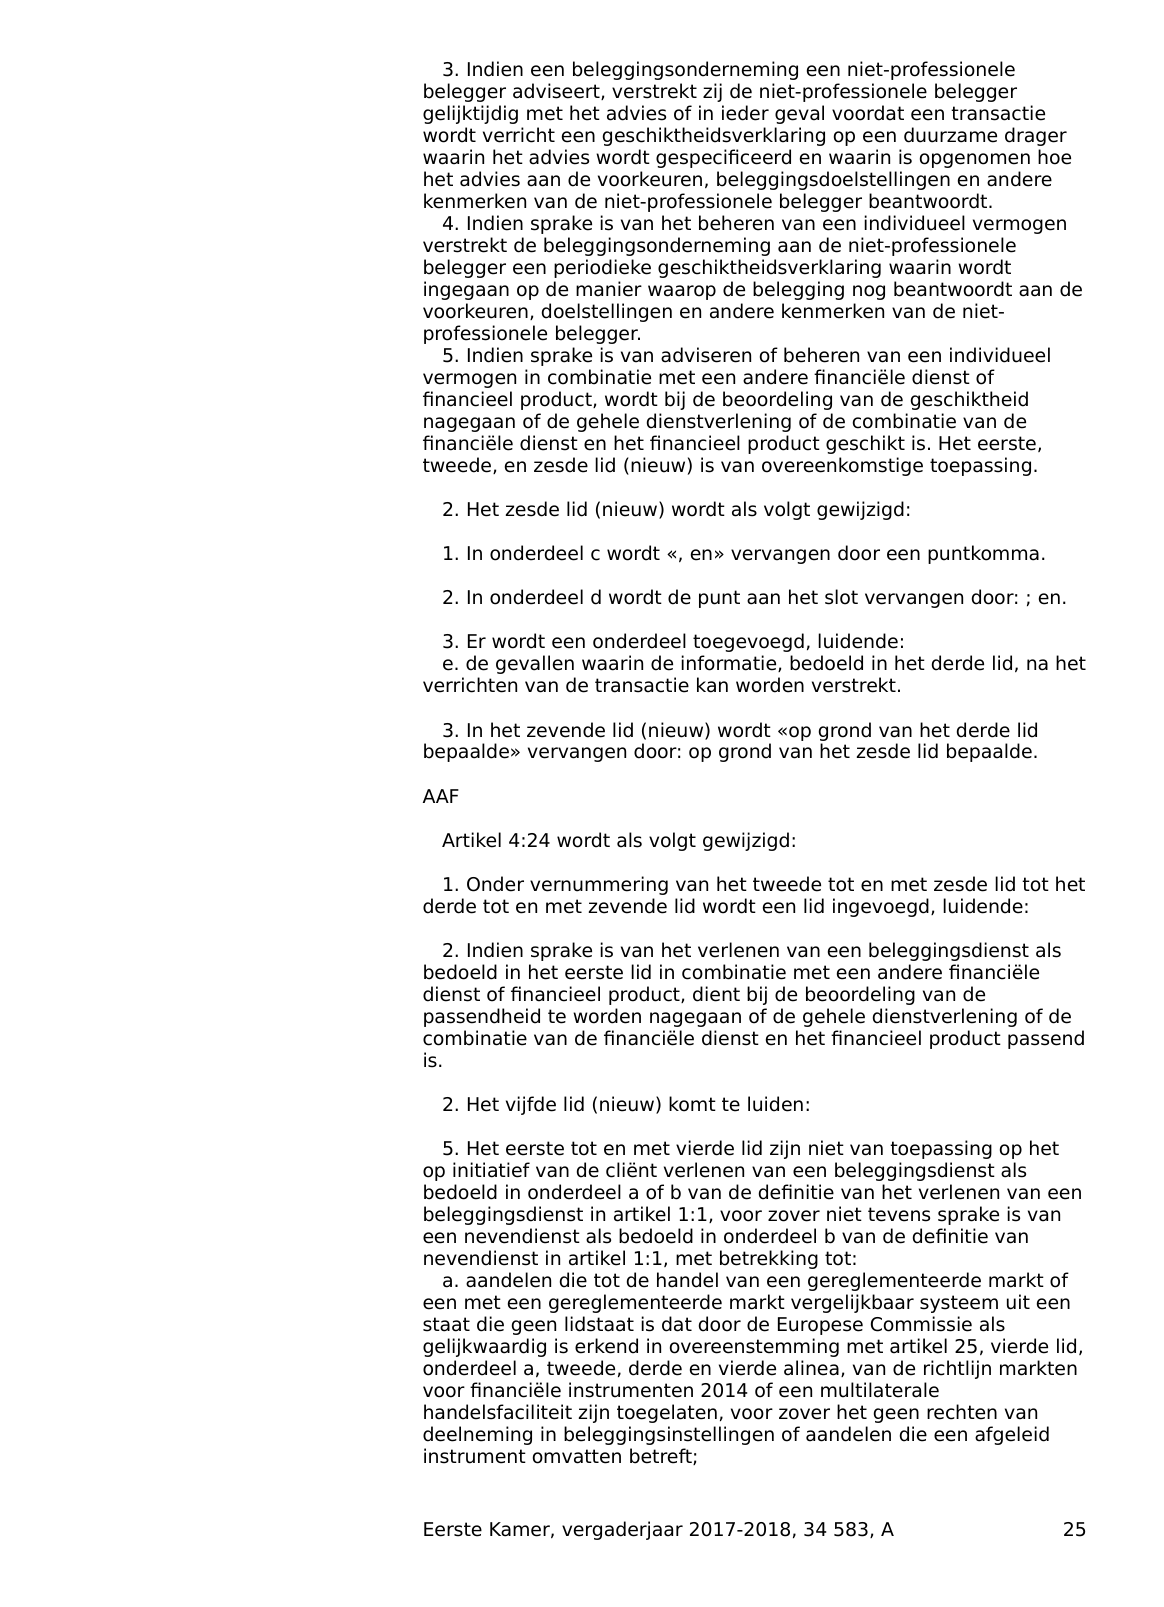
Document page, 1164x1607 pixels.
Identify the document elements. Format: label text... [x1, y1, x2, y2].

text 5. Het eerste tot en met vierde lid zijn niet van toepassing op het op initiatief van de cliënt verlenen van een beleggingsdienst als bedoeld in onderdeel a of b van de definitie van het verlenen van een beleggingsdienst in artikel 1:1, voor zover niet tevens sprake is van een nevendienst als bedoeld in onderdeel b van de definitie van nevendienst in artikel 1:1, met betrekking tot: [422, 1138, 1087, 1270]
text e. de gevallen waarin de informatie, bedoeld in het derde lid, na het verrichten van de transactie kan worden verstrekt. [422, 653, 1087, 697]
text 2. Het vijfde lid (nieuw) komt te luiden: [422, 1094, 1087, 1116]
text 5. Indien sprake is van adviseren of beheren van een individueel vermogen in combinatie met een andere financiële dienst of financieel product, wordt bij de beoordeling van de geschiktheid nagegaan of de gehele dienstverlening of de combinatie van de financiële dienst en het financieel product geschikt is. Het eerste, tweede, en zesde lid (nieuw) is van overeenkomstige toepassing. [422, 345, 1087, 477]
text a. aandelen die tot de handel van een gereglementeerde markt of een met een gereglementeerde markt vergelijkbaar systeem uit een staat die geen lidstaat is dat door de Europese Commissie als gelijkwaardig is erkend in overeenstemming met artikel 25, vierde lid, onderdeel a, tweede, derde en vierde alinea, van de richtlijn markten voor financiële instrumenten 2014 of een multilaterale handelsfaciliteit zijn toegelaten, voor zover het geen rechten van deelneming in beleggingsinstellingen of aandelen die een afgeleid instrument omvatten betreft; [422, 1270, 1087, 1468]
text 3. Er wordt een onderdeel toegevoegd, luidende: [422, 631, 1087, 653]
text 1. In onderdeel c wordt «, en» vervangen door een puntkomma. [422, 543, 1087, 565]
text 2. In onderdeel d wordt de punt aan het slot vervangen door: ; en. [422, 587, 1087, 609]
text 4. Indien sprake is van het beheren van een individueel vermogen verstrekt de beleggingsonderneming aan de niet-professionele belegger een periodieke geschiktheidsverklaring waarin wordt ingegaan op de manier waarop de belegging nog beantwoordt aan de voorkeuren, doelstellingen en andere kenmerken van de niet-professionele belegger. [422, 213, 1087, 345]
text 2. Het zesde lid (nieuw) wordt als volgt gewijzigd: [422, 499, 1087, 521]
text 1. Onder vernummering van het tweede tot en met zesde lid tot het derde tot en met zevende lid wordt een lid ingevoegd, luidende: [422, 874, 1087, 918]
text 3. In het zevende lid (nieuw) wordt «op grond van het derde lid bepaalde» vervangen door: op grond van het zesde lid bepaalde. [422, 719, 1087, 763]
text Artikel 4:24 wordt als volgt gewijzigd: [422, 830, 1087, 852]
text AAF [422, 786, 1087, 808]
text 2. Indien sprake is van het verlenen van een beleggingsdienst als bedoeld in het eerste lid in combinatie met een andere financiële dienst of financieel product, dient bij de beoordeling van de passendheid te worden nagegaan of de gehele dienstverlening of de combinatie van de financiële dienst en het financieel product passend is. [422, 940, 1087, 1072]
text 3. Indien een beleggingsonderneming een niet-professionele belegger adviseert, verstrekt zij de niet-professionele belegger gelijktijdig met het advies of in ieder geval voordat een transactie wordt verricht een geschiktheidsverklaring op een duurzame drager waarin het advies wordt gespecificeerd en waarin is opgenomen hoe het advies aan de voorkeuren, beleggingsdoelstellingen en andere kenmerken van de niet-professionele belegger beantwoordt. [422, 59, 1087, 213]
